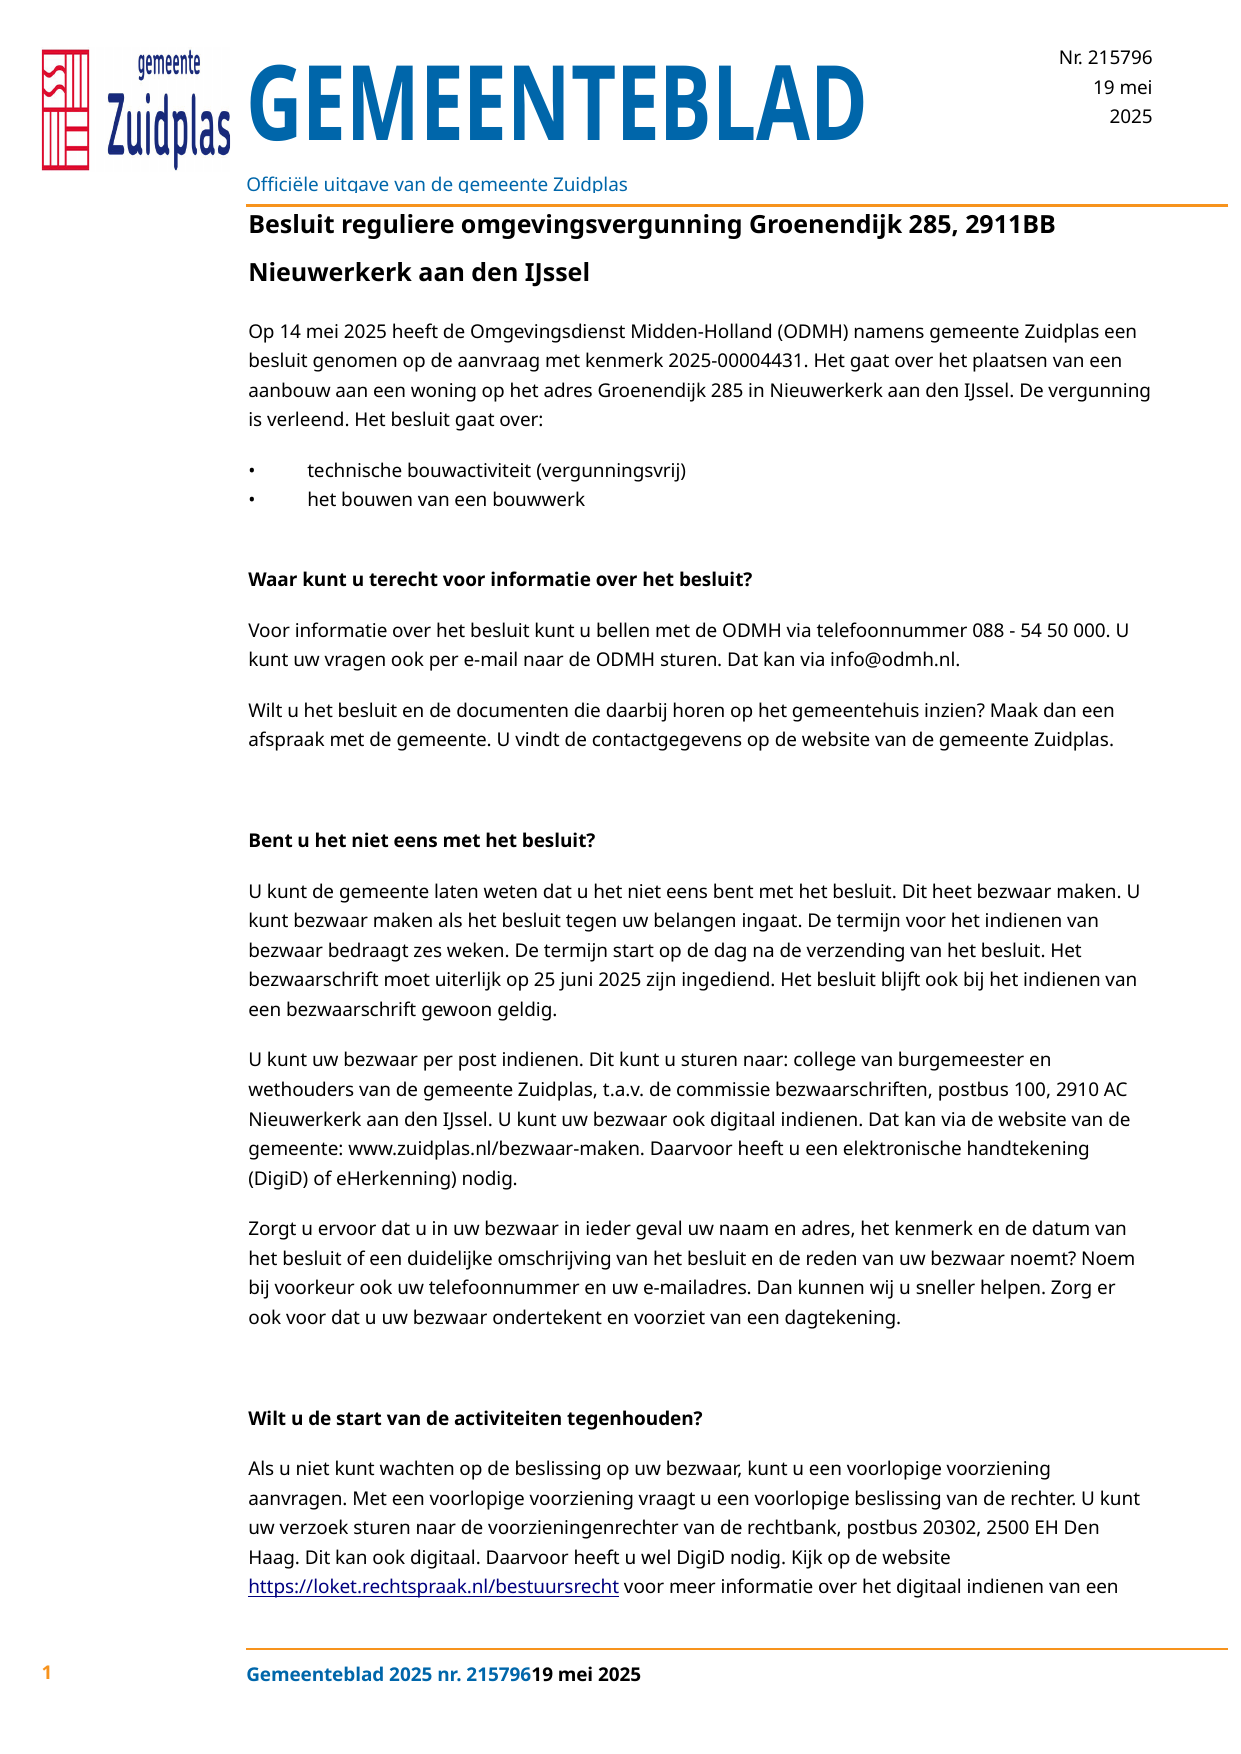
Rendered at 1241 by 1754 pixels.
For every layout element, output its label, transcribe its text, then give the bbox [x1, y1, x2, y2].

text Voor informatie over het besluit kunt u bellen met de ODMH via telefoonnummer 088 - 54 50 000. U kunt uw vragen ook per e-mail naar de ODMH sturen. Dat kan via info@odmh.nl. [248, 617, 1152, 672]
text Bent u het niet eens met het besluit? [248, 827, 1152, 853]
text Als u niet kunt wachten op de beslissing op uw bezwaar, kunt u een voorlopige voorziening aanvragen. Met een voorlopige voorziening vraagt u een voorlopige beslissing van de rechter. U kunt uw verzoek sturen naar de voorzieningenrechter van de rechtbank, postbus 20302, 2500 EH Den Haag. Dit kan ook digitaal. Daarvoor heeft u wel DigiD nodig. Kijk op de website https://loket.rechtspraak.nl/bestuursrecht voor meer informatie over het digitaal indienen van een [248, 1455, 1152, 1599]
text Zorgt u ervoor dat u in uw bezwaar in ieder geval uw naam en adres, het kenmerk en de datum van het besluit of een duidelijke omschrijving van het besluit en de reden van uw bezwaar noemt? Noem bij voorkeur ook uw telefoonnummer en uw e-mailadres. Dan kunnen wij u sneller helpen. Zorg er ook voor dat u uw bezwaar ondertekent en voorziet van een dagtekening. [248, 1215, 1152, 1330]
list het bouwen van een bouwwerk [248, 487, 1152, 512]
picture [41, 47, 231, 172]
text Wilt u de start van de activiteiten tegenhouden? [248, 1405, 1152, 1431]
text U kunt de gemeente laten weten dat u het niet eens bent met het besluit. Dit heet bezwaar maken. U kunt bezwaar maken als het besluit tegen uw belangen ingaat. De termijn voor het indienen van bezwaar bedraagt zes weken. De termijn start op de dag na de verzending van het besluit. Het bezwaarschrift moet uiterlijk op 25 juni 2025 zijn ingediend. Het besluit blijft ook bij het indienen van een bezwaarschrift gewoon geldig. [248, 878, 1152, 1022]
list technische bouwactiviteit (vergunningsvrij) [248, 457, 1152, 483]
text Op 14 mei 2025 heeft de Omgevingsdienst Midden-Holland (ODMH) namens gemeente Zuidplas een besluit genomen op de aanvraag met kenmerk 2025-00004431. Het gaat over het plaatsen van een aanbouw aan een woning op het adres Groenendijk 285 in Nieuwerkerk aan den IJssel. De vergunning is verleend. Het besluit gaat over: [248, 318, 1152, 432]
text Waar kunt u terecht voor informatie over het besluit? [248, 567, 1152, 592]
text Besluit reguliere omgevingsvergunning Groenendijk 285, 2911BB Nieuwerkerk aan den IJssel [248, 207, 1152, 288]
text Wilt u het besluit en de documenten die daarbij horen op het gemeentehuis inzien? Maak dan een afspraak met de gemeente. U vindt de contactgegevens op de website van de gemeente Zuidplas. [248, 697, 1152, 752]
text U kunt uw bezwaar per post indienen. Dit kunt u sturen naar: college van burgemeester en wethouders van de gemeente Zuidplas, t.a.v. de commissie bezwaarschriften, postbus 100, 2910 AC Nieuwerkerk aan den IJssel. U kunt uw bezwaar ook digitaal indienen. Dat kan via de website van de gemeente: www.zuidplas.nl/bezwaar-maken. Daarvoor heeft u een elektronische handtekening (DigiD) of eHerkenning) nodig. [248, 1047, 1152, 1191]
